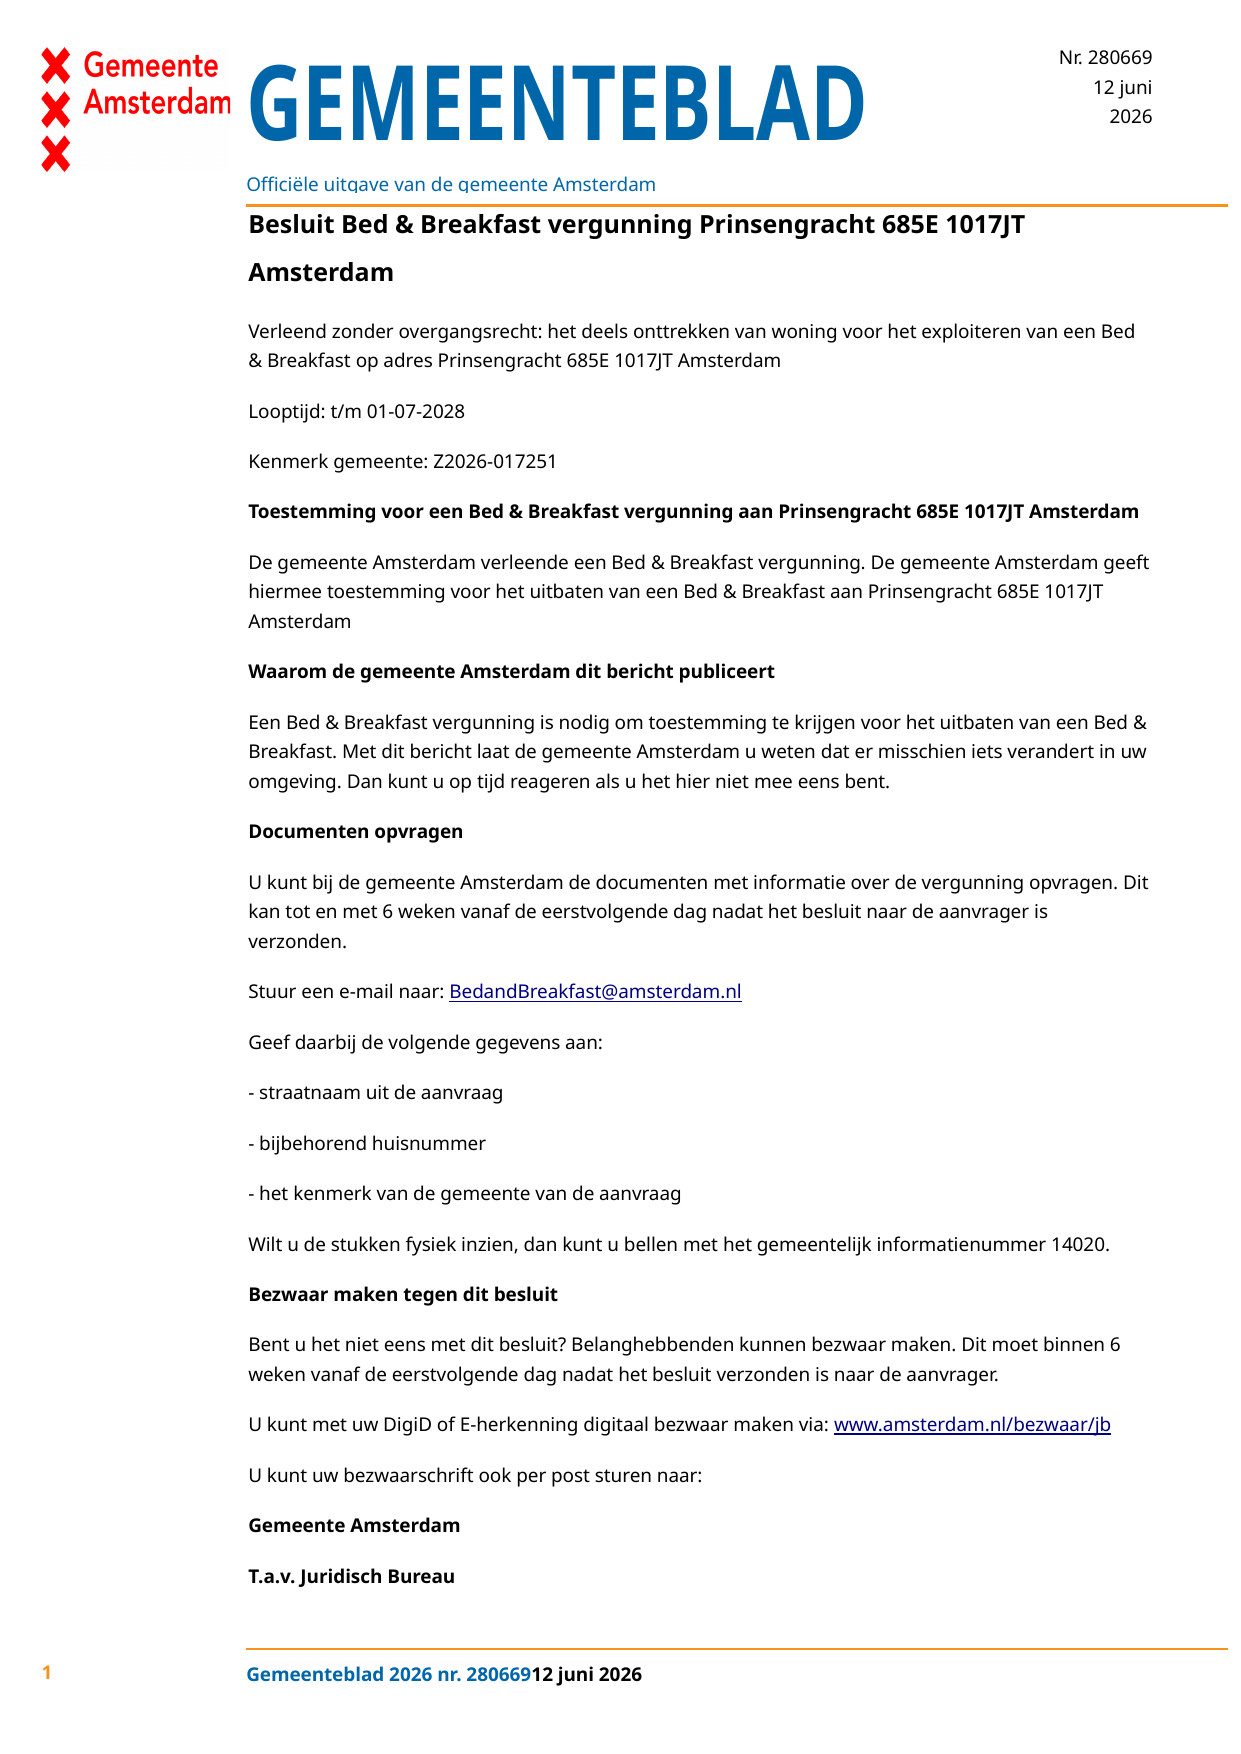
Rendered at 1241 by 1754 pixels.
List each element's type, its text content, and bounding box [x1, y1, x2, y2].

text Verleend zonder overgangsrecht: het deels onttrekken van woning voor het exploiteren van een Bed & Breakfast op adres Prinsengracht 685E 1017JT Amsterdam [248, 318, 1152, 373]
text U kunt uw bezwaarschrift ook per post sturen naar: [248, 1462, 1152, 1488]
text Documenten opvragen [248, 819, 1152, 844]
text Toestemming voor een Bed & Breakfast vergunning aan Prinsengracht 685E 1017JT Amsterdam [248, 499, 1152, 524]
text U kunt met uw DigiD of E-herkenning digitaal bezwaar maken via: www.amsterdam.nl/bezwaar/jb [248, 1412, 1152, 1437]
picture [41, 47, 231, 172]
text Bezwaar maken tegen dit besluit [248, 1281, 1152, 1307]
text Kenmerk gemeente: Z2026-017251 [248, 448, 1152, 474]
text Gemeente Amsterdam [248, 1512, 1152, 1538]
text Wilt u de stukken fysiek inzien, dan kunt u bellen met het gemeentelijk informatienummer 14020. [248, 1231, 1152, 1257]
text Waarom de gemeente Amsterdam dit bericht publiceert [248, 659, 1152, 684]
text Geef daarbij de volgende gegevens aan: [248, 1029, 1152, 1055]
text Stuur een e-mail naar: BedandBreakfast@amsterdam.nl [248, 979, 1152, 1004]
text T.a.v. Juridisch Bureau [248, 1563, 1152, 1589]
text - straatnaam uit de aanvraag [248, 1079, 1152, 1105]
text Looptijd: t/m 01-07-2028 [248, 398, 1152, 424]
text U kunt bij de gemeente Amsterdam de documenten met informatie over de vergunning opvragen. Dit kan tot en met 6 weken vanaf de eerstvolgende dag nadat het besluit naar de aanvrager is verzonden. [248, 869, 1152, 954]
text - bijbehorend huisnummer [248, 1130, 1152, 1156]
text De gemeente Amsterdam verleende een Bed & Breakfast vergunning. De gemeente Amsterdam geeft hiermee toestemming voor het uitbaten van een Bed & Breakfast aan Prinsengracht 685E 1017JT Amsterdam [248, 549, 1152, 634]
text Bent u het niet eens met dit besluit? Belanghebbenden kunnen bezwaar maken. Dit moet binnen 6 weken vanaf de eerstvolgende dag nadat het besluit verzonden is naar de aanvrager. [248, 1332, 1152, 1387]
text - het kenmerk van de gemeente van de aanvraag [248, 1180, 1152, 1206]
text Besluit Bed & Breakfast vergunning Prinsengracht 685E 1017JT Amsterdam [248, 207, 1152, 288]
text Een Bed & Breakfast vergunning is nodig om toestemming te krijgen voor het uitbaten van een Bed & Breakfast. Met dit bericht laat de gemeente Amsterdam u weten dat er misschien iets verandert in uw omgeving. Dan kunt u op tijd reageren als u het hier niet mee eens bent. [248, 709, 1152, 794]
